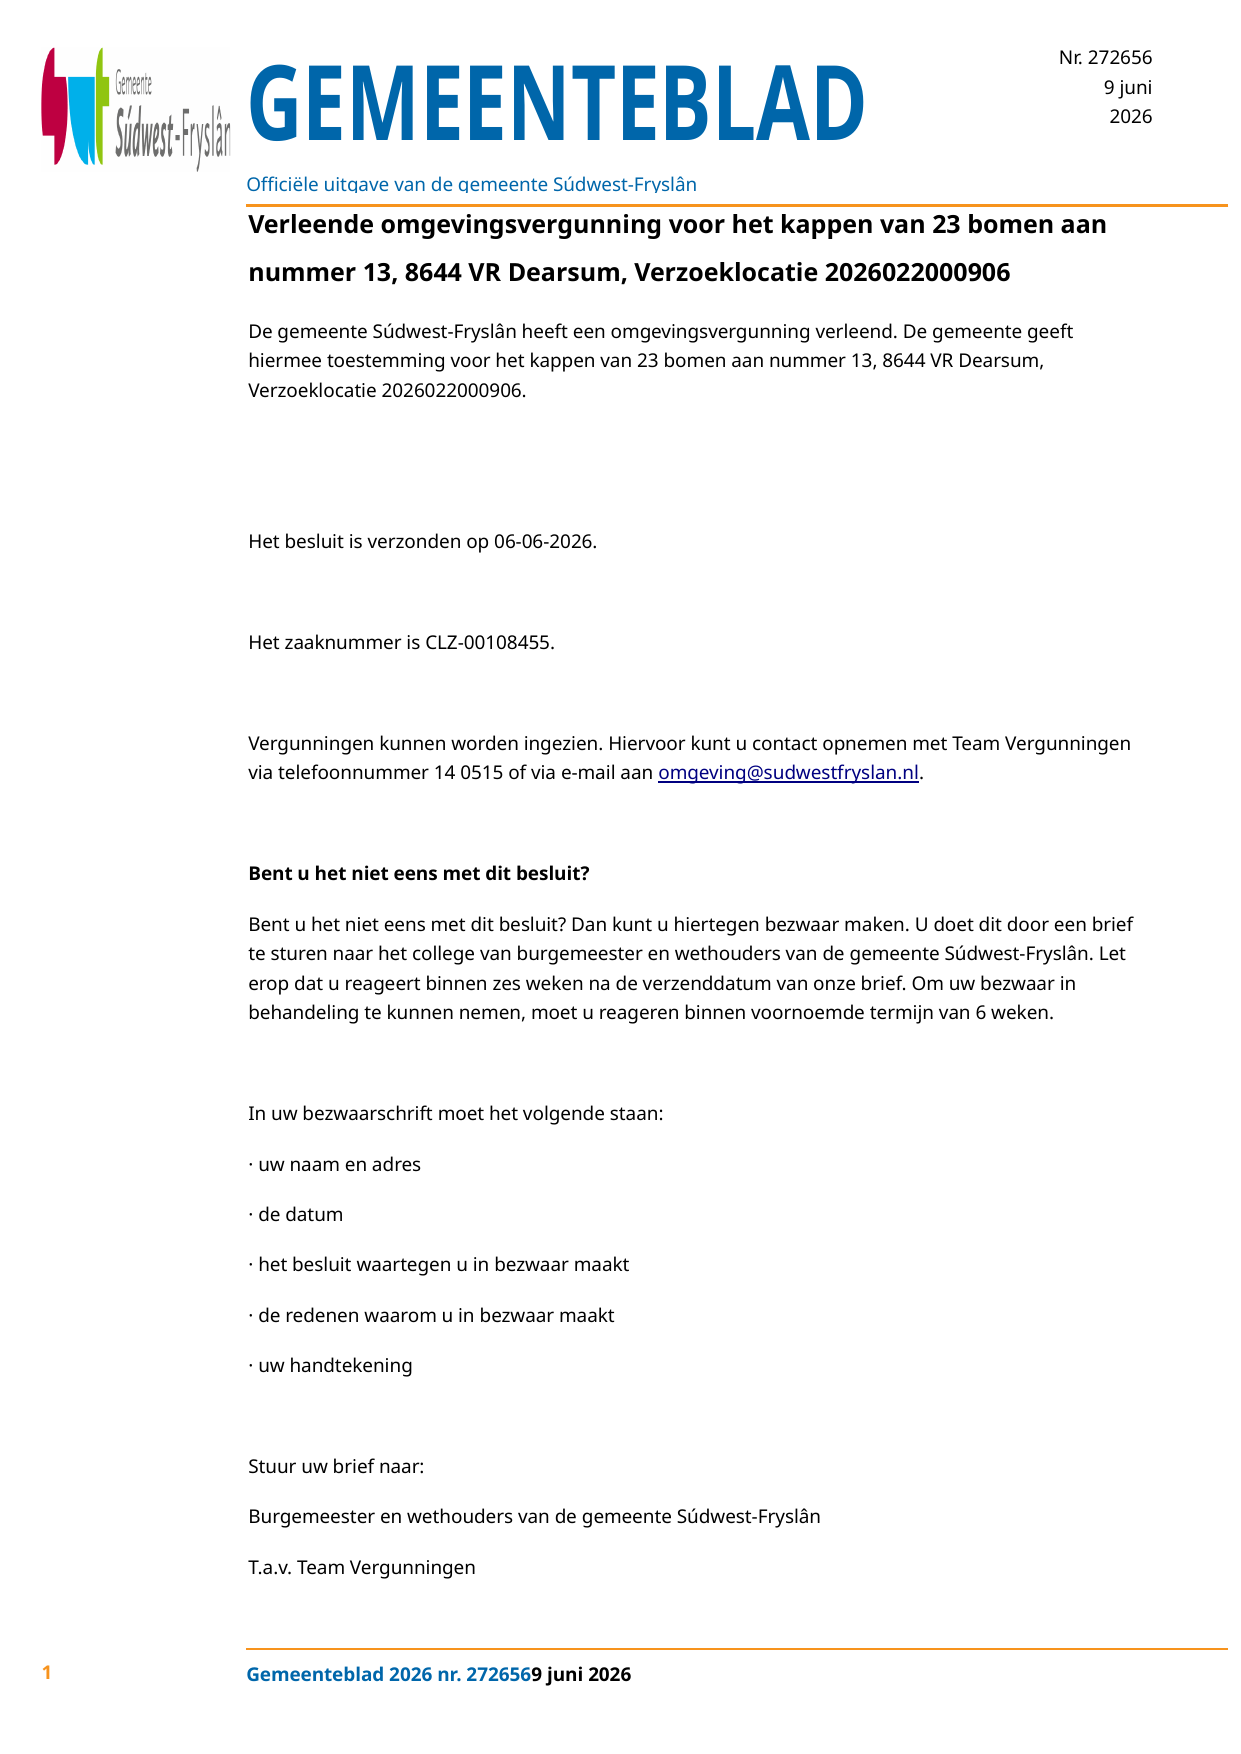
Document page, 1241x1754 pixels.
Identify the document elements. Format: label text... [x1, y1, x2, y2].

text Burgemeester en wethouders van de gemeente Súdwest-Fryslân [248, 1504, 1152, 1529]
text In uw bezwaarschrift moet het volgende staan: [248, 1100, 1152, 1126]
text De gemeente Súdwest-Fryslân heeft een omgevingsvergunning verleend. De gemeente geeft hiermee toestemming voor het kappen van 23 bomen aan nummer 13, 8644 VR Dearsum, Verzoeklocatie 2026022000906. [248, 318, 1152, 403]
text · de datum [248, 1201, 1152, 1227]
text · het besluit waartegen u in bezwaar maakt [248, 1252, 1152, 1277]
picture [41, 47, 231, 172]
text T.a.v. Team Vergunningen [248, 1554, 1152, 1580]
text Bent u het niet eens met dit besluit? Dan kunt u hiertegen bezwaar maken. U doet dit door een brief te sturen naar het college van burgemeester en wethouders van de gemeente Súdwest-Fryslân. Let erop dat u reageert binnen zes weken na de verzenddatum van onze brief. Om uw bezwaar in behandeling te kunnen nemen, moet u reageren binnen voornoemde termijn van 6 weken. [248, 911, 1152, 1025]
text · de redenen waarom u in bezwaar maakt [248, 1302, 1152, 1328]
text · uw handtekening [248, 1352, 1152, 1378]
text · uw naam en adres [248, 1151, 1152, 1177]
text Verleende omgevingsvergunning voor het kappen van 23 bomen aan nummer 13, 8644 VR Dearsum, Verzoeklocatie 2026022000906 [248, 207, 1152, 288]
text Het zaaknummer is CLZ-00108455. [248, 629, 1152, 655]
text Bent u het niet eens met dit besluit? [248, 860, 1152, 886]
text Het besluit is verzonden op 06-06-2026. [248, 528, 1152, 554]
text Stuur uw brief naar: [248, 1453, 1152, 1479]
text Vergunningen kunnen worden ingezien. Hiervoor kunt u contact opnemen met Team Vergunningen via telefoonnummer 14 0515 of via e-mail aan omgeving@sudwestfryslan.nl. [248, 730, 1152, 785]
